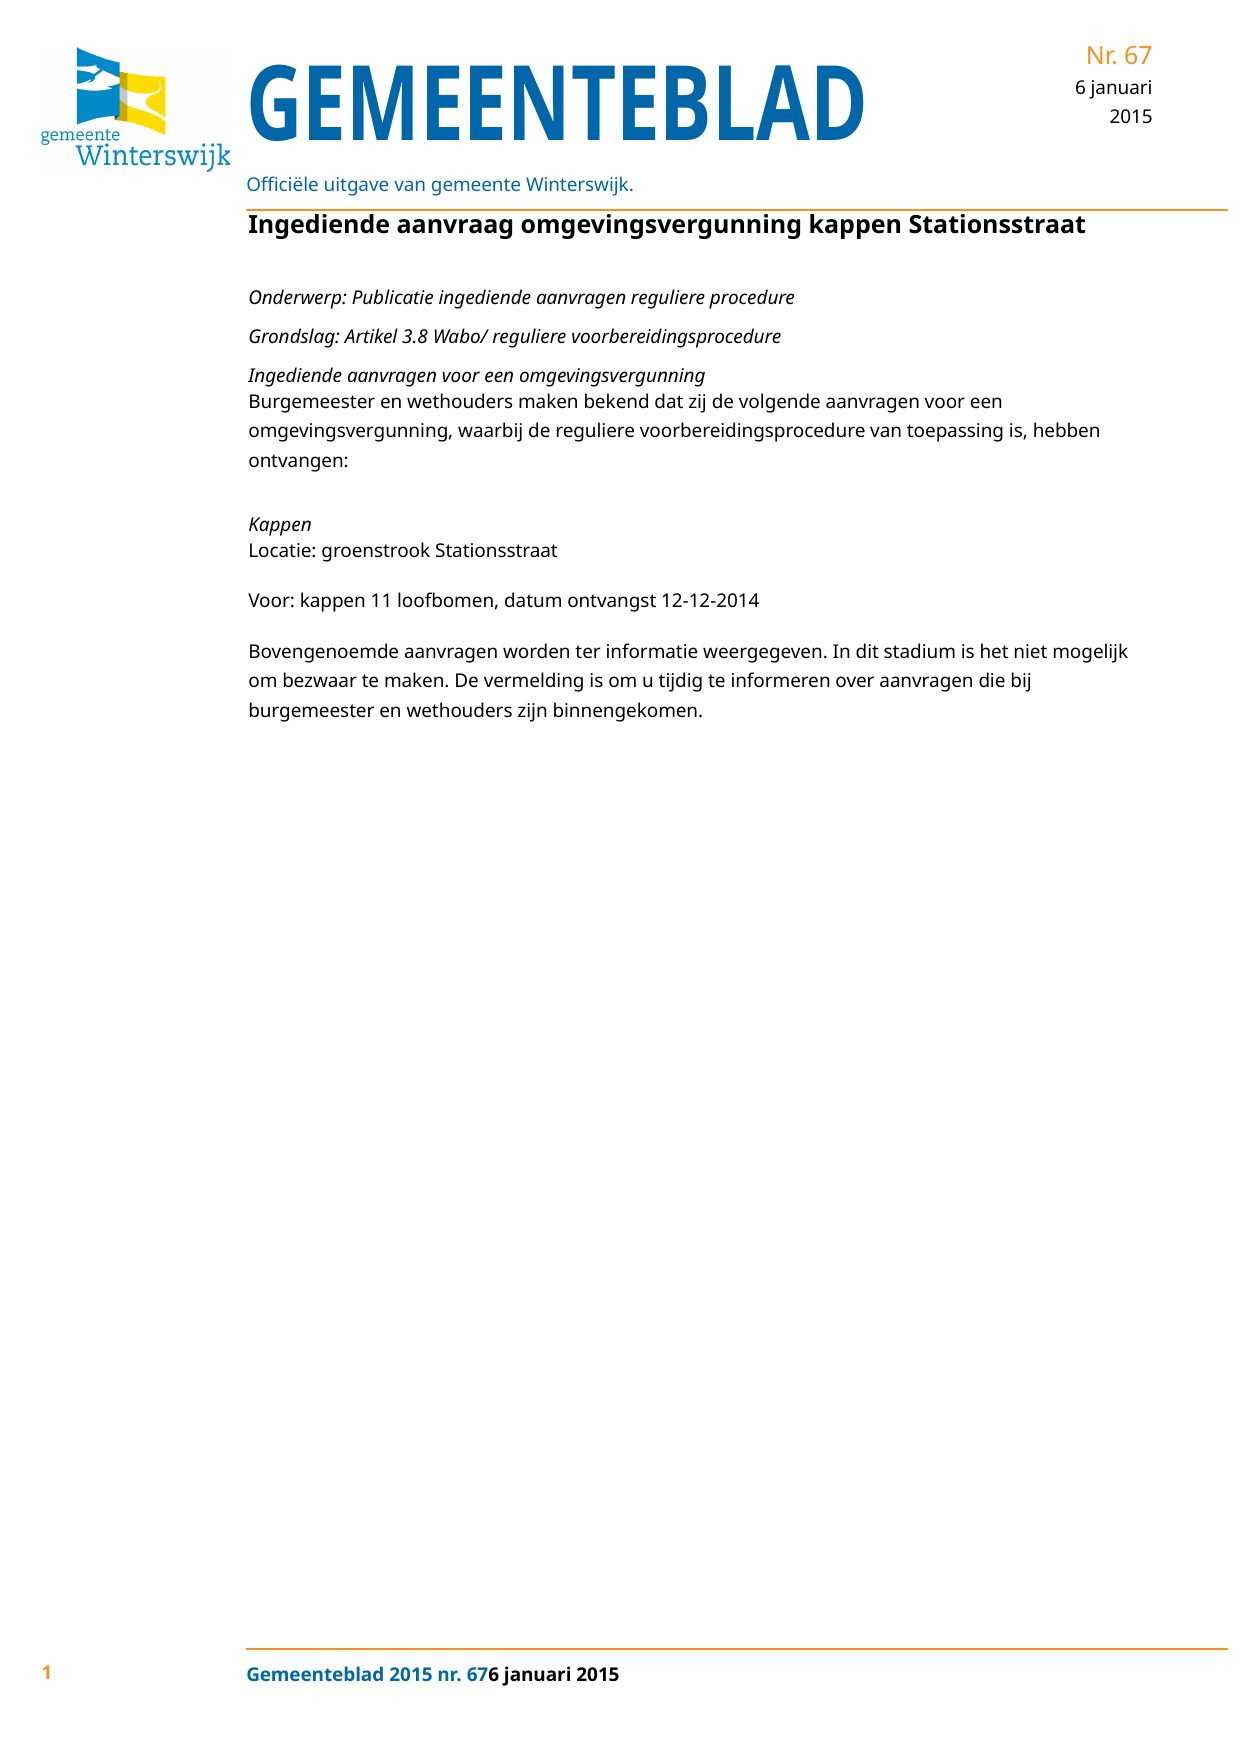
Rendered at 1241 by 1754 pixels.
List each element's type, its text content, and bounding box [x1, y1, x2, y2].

text Locatie: groenstrook Stationsstraat [248, 537, 1152, 563]
text Burgemeester en wethouders maken bekend dat zij de volgende aanvragen voor een omgevingsvergunning, waarbij de reguliere voorbereidingsprocedure van toepassing is, hebben ontvangen: [248, 388, 1152, 473]
text Bovengenoemde aanvragen worden ter informatie weergegeven. In dit stadium is het niet mogelijk om bezwaar te maken. De vermelding is om u tijdig te informeren over aanvragen die bij burgemeester en wethouders zijn binnengekomen. [248, 638, 1152, 723]
text Voor: kappen 11 loofbomen, datum ontvangst 12-12-2014 [248, 587, 1152, 613]
text Kappen [248, 511, 1152, 537]
text Grondslag: Artikel 3.8 Wabo/ reguliere voorbereidingsprocedure [248, 323, 1152, 349]
picture [225, 153, 231, 162]
text Ingediende aanvragen voor een omgevingsvergunning [248, 362, 1152, 388]
picture [41, 47, 231, 172]
text Ingediende aanvraag omgevingsvergunning kappen Stationsstraat [248, 211, 1152, 241]
text Onderwerp: Publicatie ingediende aanvragen reguliere procedure [248, 284, 1152, 309]
